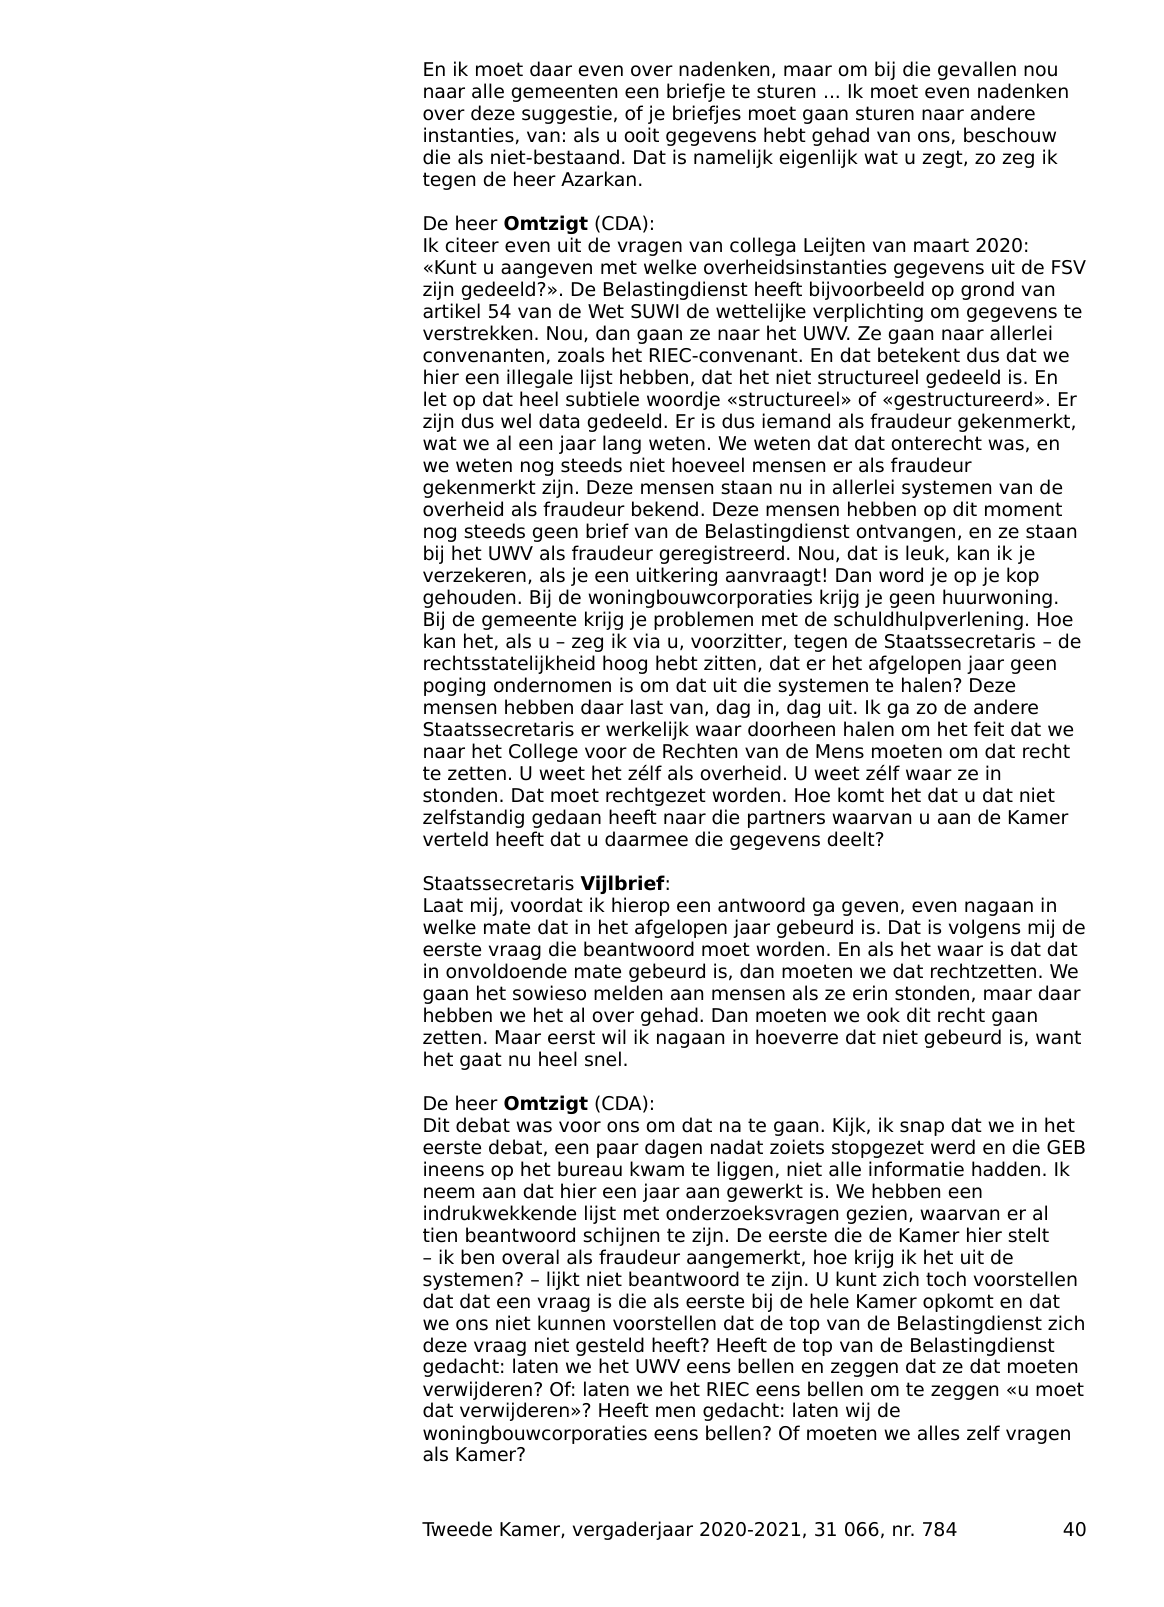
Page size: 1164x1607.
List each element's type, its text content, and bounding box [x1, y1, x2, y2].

text Laat mij, voordat ik hierop een antwoord ga geven, even nagaan in welke mate dat in het afgelopen jaar gebeurd is. Dat is volgens mij de eerste vraag die beantwoord moet worden. En als het waar is dat dat in onvoldoende mate gebeurd is, dan moeten we dat rechtzetten. We gaan het sowieso melden aan mensen als ze erin stonden, maar daar hebben we het al over gehad. Dan moeten we ook dit recht gaan zetten. Maar eerst wil ik nagaan in hoeverre dat niet gebeurd is, want het gaat nu heel snel. [422, 895, 1087, 1071]
text Dit debat was voor ons om dat na te gaan. Kijk, ik snap dat we in het eerste debat, een paar dagen nadat zoiets stopgezet werd en die GEB ineens op het bureau kwam te liggen, niet alle informatie hadden. Ik neem aan dat hier een jaar aan gewerkt is. We hebben een indrukwekkende lijst met onderzoeksvragen gezien, waarvan er al tien beantwoord schijnen te zijn. De eerste die de Kamer hier stelt – ik ben overal als fraudeur aangemerkt, hoe krijg ik het uit de systemen? – lijkt niet beantwoord te zijn. U kunt zich toch voorstellen dat dat een vraag is die als eerste bij de hele Kamer opkomt en dat we ons niet kunnen voorstellen dat de top van de Belastingdienst zich deze vraag niet gesteld heeft? Heeft de top van de Belastingdienst gedacht: laten we het UWV eens bellen en zeggen dat ze dat moeten verwijderen? Of: laten we het RIEC eens bellen om te zeggen «u moet dat verwijderen»? Heeft men gedacht: laten wij de woningbouwcorporaties eens bellen? Of moeten we alles zelf vragen als Kamer? [422, 1115, 1087, 1466]
text Staatssecretaris Vijlbrief: [422, 873, 1087, 895]
text En ik moet daar even over nadenken, maar om bij die gevallen nou naar alle gemeenten een briefje te sturen ... Ik moet even nadenken over deze suggestie, of je briefjes moet gaan sturen naar andere instanties, van: als u ooit gegevens hebt gehad van ons, beschouw die als niet-bestaand. Dat is namelijk eigenlijk wat u zegt, zo zeg ik tegen de heer Azarkan. [422, 59, 1087, 191]
text Ik citeer even uit de vragen van collega Leijten van maart 2020: «Kunt u aangeven met welke overheidsinstanties gegevens uit de FSV zijn gedeeld?». De Belastingdienst heeft bijvoorbeeld op grond van artikel 54 van de Wet SUWI de wettelijke verplichting om gegevens te verstrekken. Nou, dan gaan ze naar het UWV. Ze gaan naar allerlei convenanten, zoals het RIEC-convenant. En dat betekent dus dat we hier een illegale lijst hebben, dat het niet structureel gedeeld is. En let op dat heel subtiele woordje «structureel» of «gestructureerd». Er zijn dus wel data gedeeld. Er is dus iemand als fraudeur gekenmerkt, wat we al een jaar lang weten. We weten dat dat onterecht was, en we weten nog steeds niet hoeveel mensen er als fraudeur gekenmerkt zijn. Deze mensen staan nu in allerlei systemen van de overheid als fraudeur bekend. Deze mensen hebben op dit moment nog steeds geen brief van de Belastingdienst ontvangen, en ze staan bij het UWV als fraudeur geregistreerd. Nou, dat is leuk, kan ik je verzekeren, als je een uitkering aanvraagt! Dan word je op je kop gehouden. Bij de woningbouwcorporaties krijg je geen huurwoning. Bij de gemeente krijg je problemen met de schuldhulpverlening. Hoe kan het, als u – zeg ik via u, voorzitter, tegen de Staatssecretaris – de rechtsstatelijkheid hoog hebt zitten, dat er het afgelopen jaar geen poging ondernomen is om dat uit die systemen te halen? Deze mensen hebben daar last van, dag in, dag uit. Ik ga zo de andere Staatssecretaris er werkelijk waar doorheen halen om het feit dat we naar het College voor de Rechten van de Mens moeten om dat recht te zetten. U weet het zélf als overheid. U weet zélf waar ze in stonden. Dat moet rechtgezet worden. Hoe komt het dat u dat niet zelfstandig gedaan heeft naar die partners waarvan u aan de Kamer verteld heeft dat u daarmee die gegevens deelt? [422, 235, 1087, 851]
text De heer Omtzigt (CDA): [422, 1093, 1087, 1115]
text De heer Omtzigt (CDA): [422, 213, 1087, 235]
